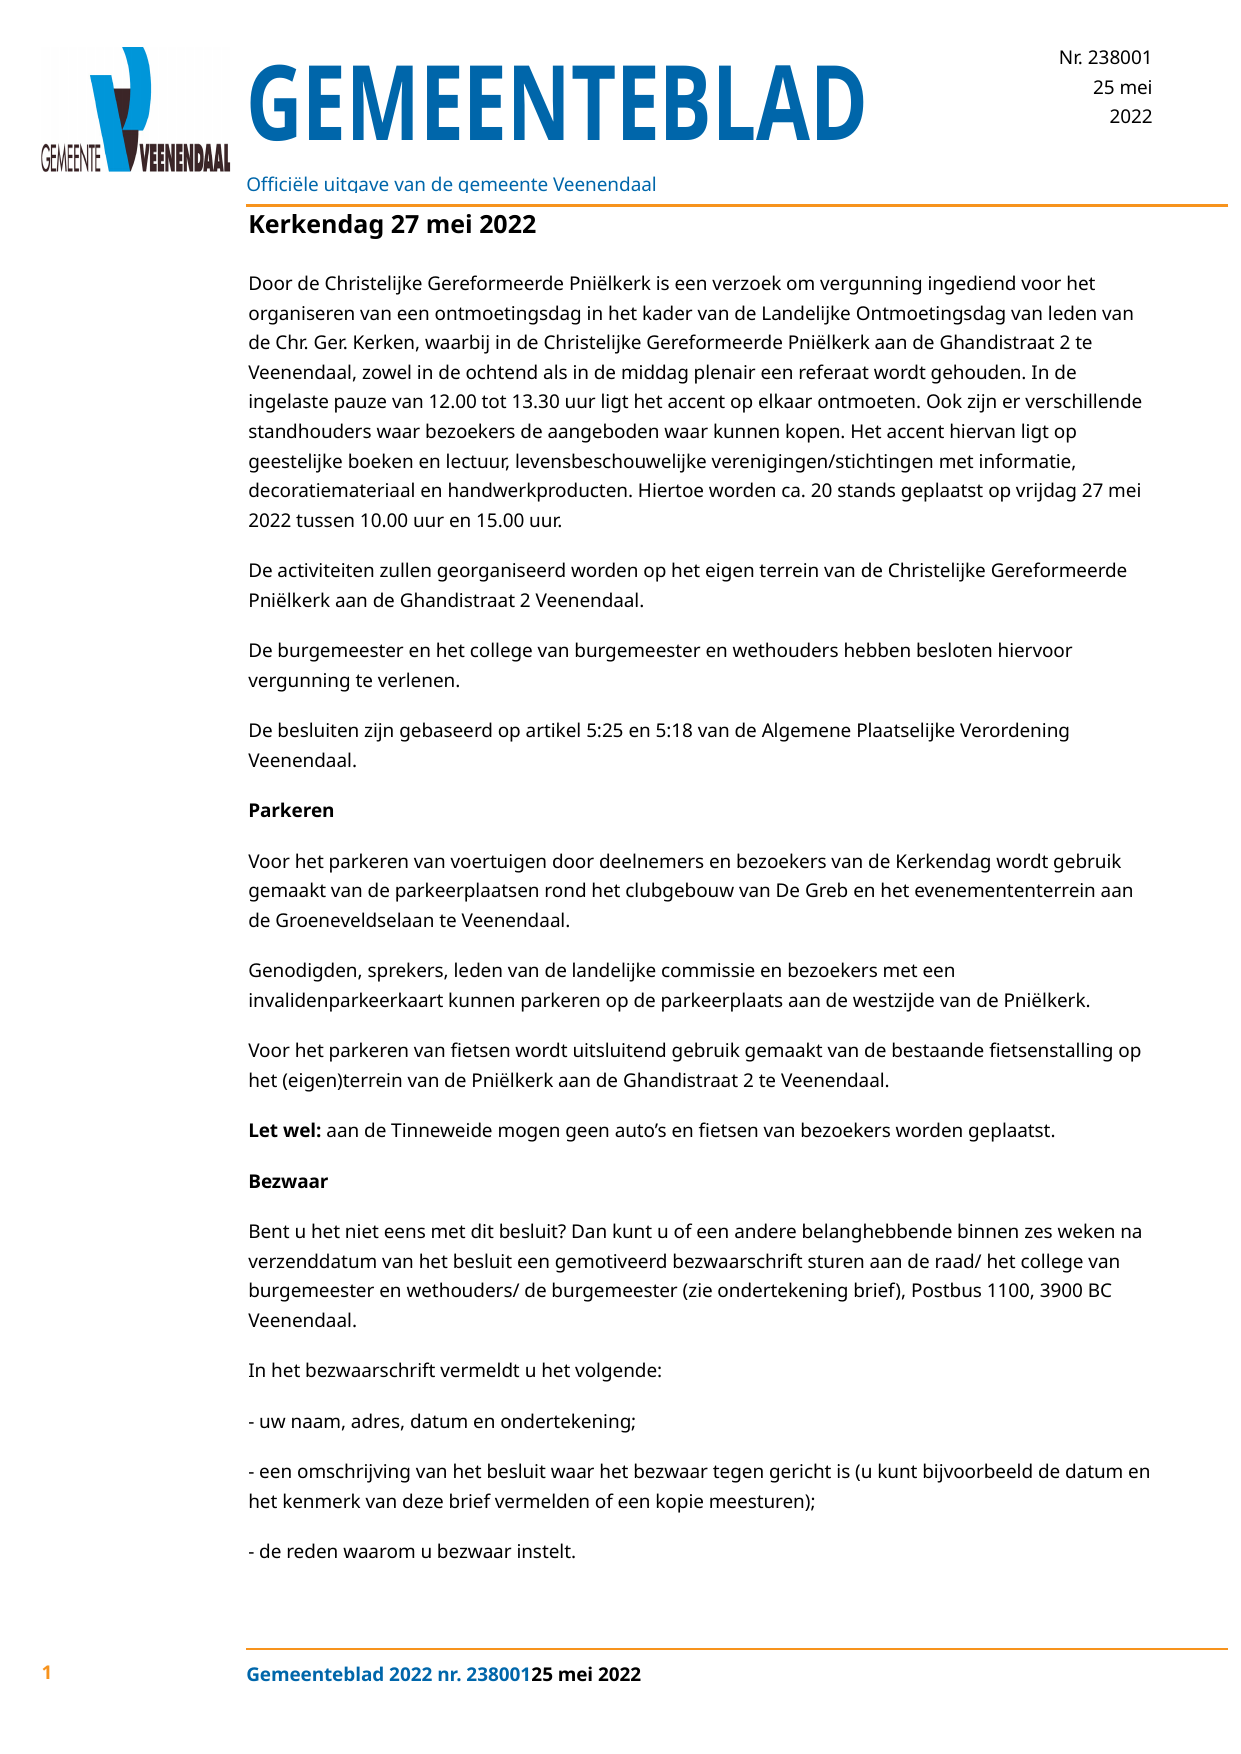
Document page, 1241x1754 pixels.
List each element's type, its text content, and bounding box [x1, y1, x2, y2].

text Door de Christelijke Gereformeerde Pniëlkerk is een verzoek om vergunning ingediend voor het organiseren van een ontmoetingsdag in het kader van de Landelijke Ontmoetingsdag van leden van de Chr. Ger. Kerken, waarbij in de Christelijke Gereformeerde Pniëlkerk aan de Ghandistraat 2 te Veenendaal, zowel in de ochtend als in de middag plenair een referaat wordt gehouden. In de ingelaste pauze van 12.00 tot 13.30 uur ligt het accent op elkaar ontmoeten. Ook zijn er verschillende standhouders waar bezoekers de aangeboden waar kunnen kopen. Het accent hiervan ligt op geestelijke boeken en lectuur, levensbeschouwelijke verenigingen/stichtingen met informatie, decoratiemateriaal en handwerkproducten. Hiertoe worden ca. 20 stands geplaatst op vrijdag 27 mei 2022 tussen 10.00 uur en 15.00 uur. [248, 270, 1152, 533]
text Genodigden, sprekers, leden van de landelijke commissie en bezoekers met een invalidenparkeerkaart kunnen parkeren op de parkeerplaats aan de westzijde van de Pniëlkerk. [248, 957, 1152, 1013]
text Bent u het niet eens met dit besluit? Dan kunt u of een andere belanghebbende binnen zes weken na verzenddatum van het besluit een gemotiveerd bezwaarschrift sturen aan de raad/ het college van burgemeester en wethouders/ de burgemeester (zie ondertekening brief), Postbus 1100, 3900 BC Veenendaal. [248, 1218, 1152, 1333]
text De besluiten zijn gebaseerd op artikel 5:25 en 5:18 van de Algemene Plaatselijke Verordening Veenendaal. [248, 717, 1152, 773]
text Parkeren [248, 797, 1152, 823]
text - uw naam, adres, datum en ondertekening; [248, 1408, 1152, 1433]
text De activiteiten zullen georganiseerd worden op het eigen terrein van de Christelijke Gereformeerde Pniëlkerk aan de Ghandistraat 2 Veenendaal. [248, 557, 1152, 613]
text Voor het parkeren van voertuigen door deelnemers en bezoekers van de Kerkendag wordt gebruik gemaakt van de parkeerplaatsen rond het clubgebouw van De Greb en het evenemententerrein aan de Groeneveldselaan te Veenendaal. [248, 848, 1152, 933]
text De burgemeester en het college van burgemeester en wethouders hebben besloten hiervoor vergunning te verlenen. [248, 637, 1152, 693]
picture [123, 47, 231, 172]
text Voor het parkeren van fietsen wordt uitsluitend gebruik gemaakt van de bestaande fietsenstalling op het (eigen)terrein van de Pniëlkerk aan de Ghandistraat 2 te Veenendaal. [248, 1037, 1152, 1093]
picture [41, 47, 130, 172]
text Let wel: aan de Tinneweide mogen geen auto’s en fietsen van bezoekers worden geplaatst. [248, 1117, 1152, 1143]
text - de reden waarom u bezwaar instelt. [248, 1538, 1152, 1564]
text In het bezwaarschrift vermeldt u het volgende: [248, 1357, 1152, 1383]
text - een omschrijving van het besluit waar het bezwaar tegen gericht is (u kunt bijvoorbeeld de datum en het kenmerk van deze brief vermelden of een kopie meesturen); [248, 1458, 1152, 1513]
text Bezwaar [248, 1168, 1152, 1193]
text Kerkendag 27 mei 2022 [248, 207, 1152, 241]
